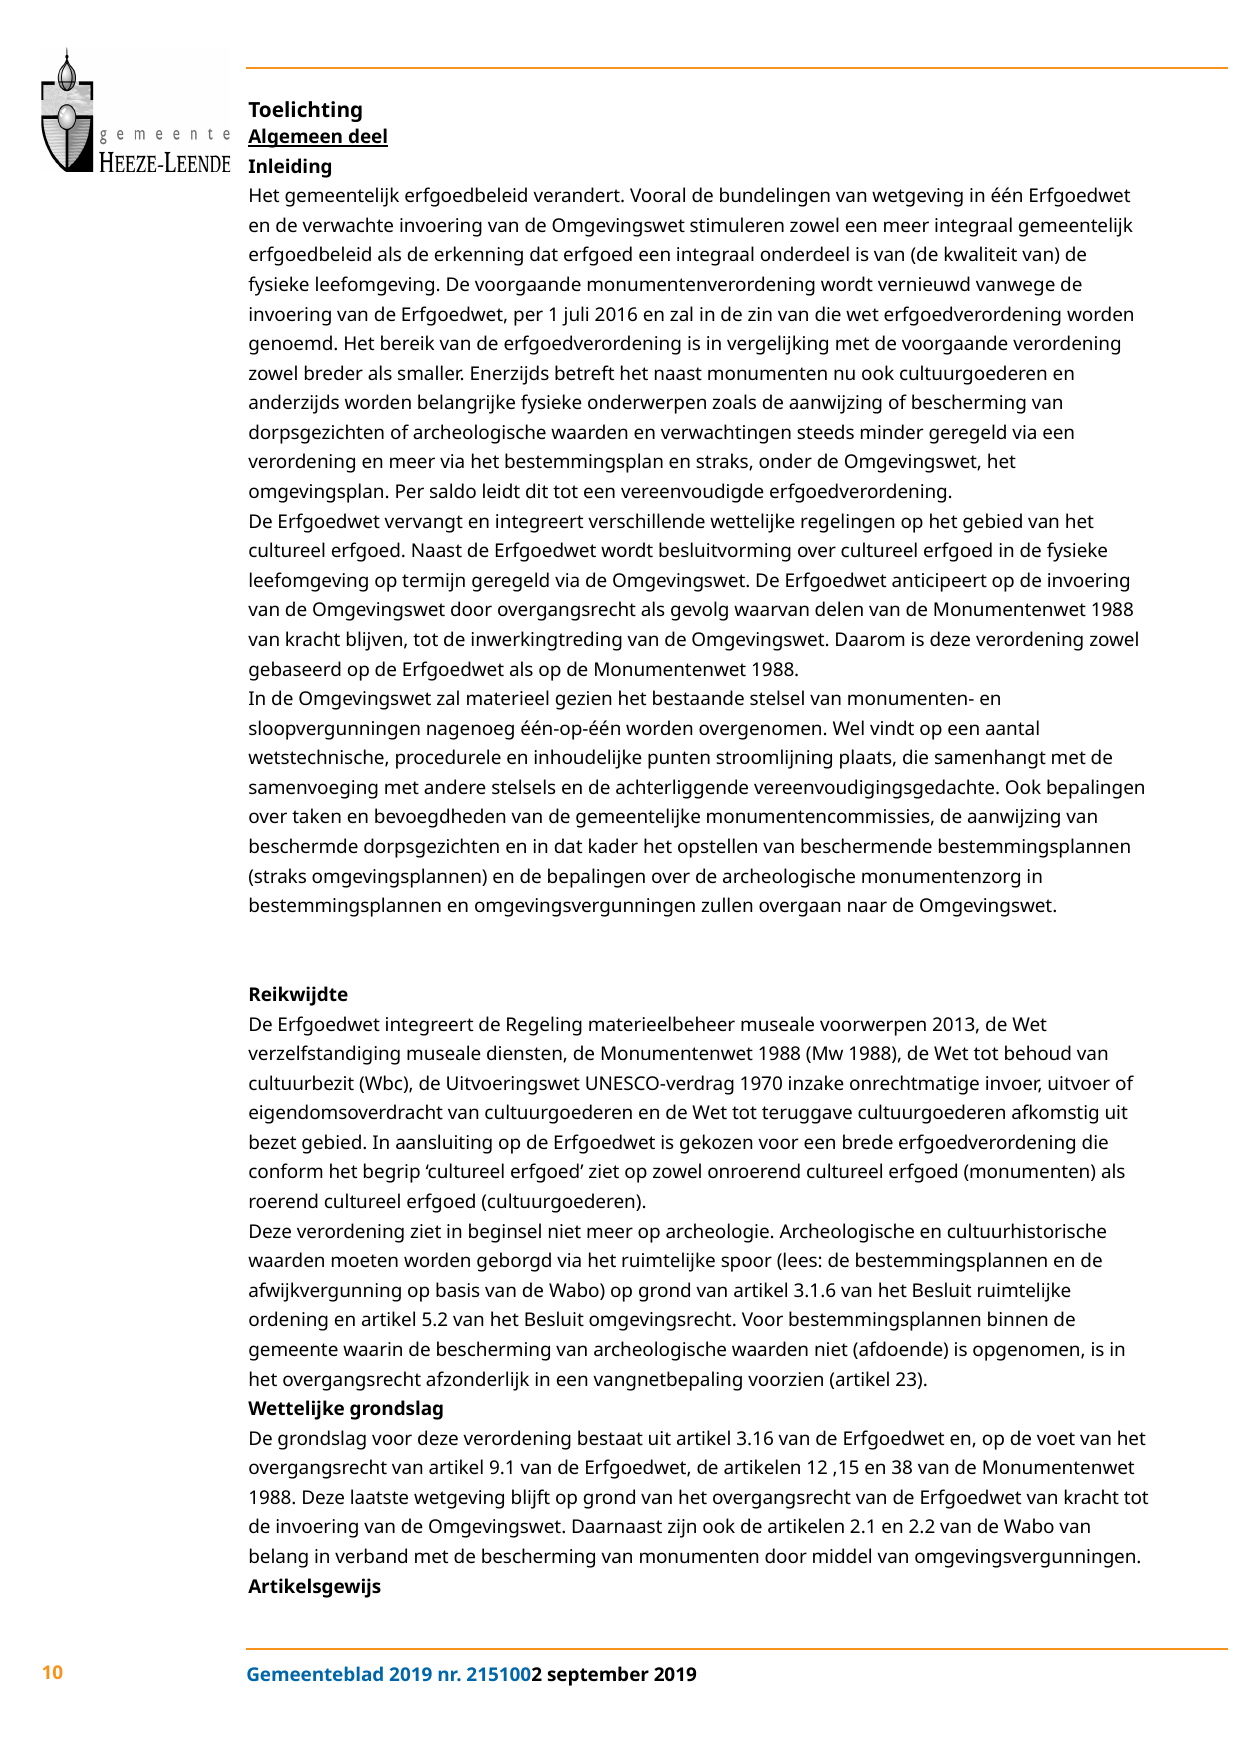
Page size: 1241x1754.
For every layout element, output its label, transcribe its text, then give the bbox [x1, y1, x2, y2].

text Toelichting [248, 95, 1152, 123]
text Inleiding [248, 153, 1152, 179]
text In de Omgevingswet zal materieel gezien het bestaande stelsel van monumenten- en sloopvergunningen nagenoeg één-op-één worden overgenomen. Wel vindt op een aantal wetstechnische, procedurele en inhoudelijke punten stroomlijning plaats, die samenhangt met de samenvoeging met andere stelsels en de achterliggende vereenvoudigingsgedachte. Ook bepalingen over taken en bevoegdheden van de gemeentelijke monumentencommissies, de aanwijzing van beschermde dorpsgezichten en in dat kader het opstellen van beschermende bestemmingsplannen (straks omgevingsplannen) en de bepalingen over de archeologische monumentenzorg in bestemmingsplannen en omgevingsvergunningen zullen overgaan naar de Omgevingswet. [248, 685, 1152, 918]
text De grondslag voor deze verordening bestaat uit artikel 3.16 van de Erfgoedwet en, op de voet van het overgangsrecht van artikel 9.1 van de Erfgoedwet, de artikelen 12 ,15 en 38 van de Monumentenwet 1988. Deze laatste wetgeving blijft op grond van het overgangsrecht van de Erfgoedwet van kracht tot de invoering van de Omgevingswet. Daarnaast zijn ook de artikelen 2.1 en 2.2 van de Wabo van belang in verband met de bescherming van monumenten door middel van omgevingsvergunningen. [248, 1425, 1152, 1569]
picture [41, 47, 231, 172]
text Reikwijdte [248, 981, 1152, 1007]
text De Erfgoedwet integreert de Regeling materieelbeheer museale voorwerpen 2013, de Wet verzelfstandiging museale diensten, de Monumentenwet 1988 (Mw 1988), de Wet tot behoud van cultuurbezit (Wbc), de Uitvoeringswet UNESCO-verdrag 1970 inzake onrechtmatige invoer, uitvoer of eigendomsoverdracht van cultuurgoederen en de Wet tot teruggave cultuurgoederen afkomstig uit bezet gebied. In aansluiting op de Erfgoedwet is gekozen voor een brede erfgoedverordening die conform het begrip ‘cultureel erfgoed’ ziet op zowel onroerend cultureel erfgoed (monumenten) als roerend cultureel erfgoed (cultuurgoederen). [248, 1011, 1152, 1214]
text Wettelijke grondslag [248, 1395, 1152, 1421]
text Deze verordening ziet in beginsel niet meer op archeologie. Archeologische en cultuurhistorische waarden moeten worden geborgd via het ruimtelijke spoor (lees: de bestemmingsplannen en de afwijkvergunning op basis van de Wabo) op grond van artikel 3.1.6 van het Besluit ruimtelijke ordening en artikel 5.2 van het Besluit omgevingsrecht. Voor bestemmingsplannen binnen de gemeente waarin de bescherming van archeologische waarden niet (afdoende) is opgenomen, is in het overgangsrecht afzonderlijk in een vangnetbepaling voorzien (artikel 23). [248, 1218, 1152, 1392]
text Het gemeentelijk erfgoedbeleid verandert. Vooral de bundelingen van wetgeving in één Erfgoedwet en de verwachte invoering van de Omgevingswet stimuleren zowel een meer integraal gemeentelijk erfgoedbeleid als de erkenning dat erfgoed een integraal onderdeel is van (de kwaliteit van) de fysieke leefomgeving. De voorgaande monumentenverordening wordt vernieuwd vanwege de invoering van de Erfgoedwet, per 1 juli 2016 en zal in de zin van die wet erfgoedverordening worden genoemd. Het bereik van de erfgoedverordening is in vergelijking met de voorgaande verordening zowel breder als smaller. Enerzijds betreft het naast monumenten nu ook cultuurgoederen en anderzijds worden belangrijke fysieke onderwerpen zoals de aanwijzing of bescherming van dorpsgezichten of archeologische waarden en verwachtingen steeds minder geregeld via een verordening en meer via het bestemmingsplan en straks, onder de Omgevingswet, het omgevingsplan. Per saldo leidt dit tot een vereenvoudigde erfgoedverordening. [248, 182, 1152, 504]
text Algemeen deel [248, 123, 1152, 149]
text De Erfgoedwet vervangt en integreert verschillende wettelijke regelingen op het gebied van het cultureel erfgoed. Naast de Erfgoedwet wordt besluitvorming over cultureel erfgoed in de fysieke leefomgeving op termijn geregeld via de Omgevingswet. De Erfgoedwet anticipeert op de invoering van de Omgevingswet door overgangsrecht als gevolg waarvan delen van de Monumentenwet 1988 van kracht blijven, tot de inwerkingtreding van de Omgevingswet. Daarom is deze verordening zowel gebaseerd op de Erfgoedwet als op de Monumentenwet 1988. [248, 508, 1152, 682]
text Artikelsgewijs [248, 1573, 1152, 1599]
